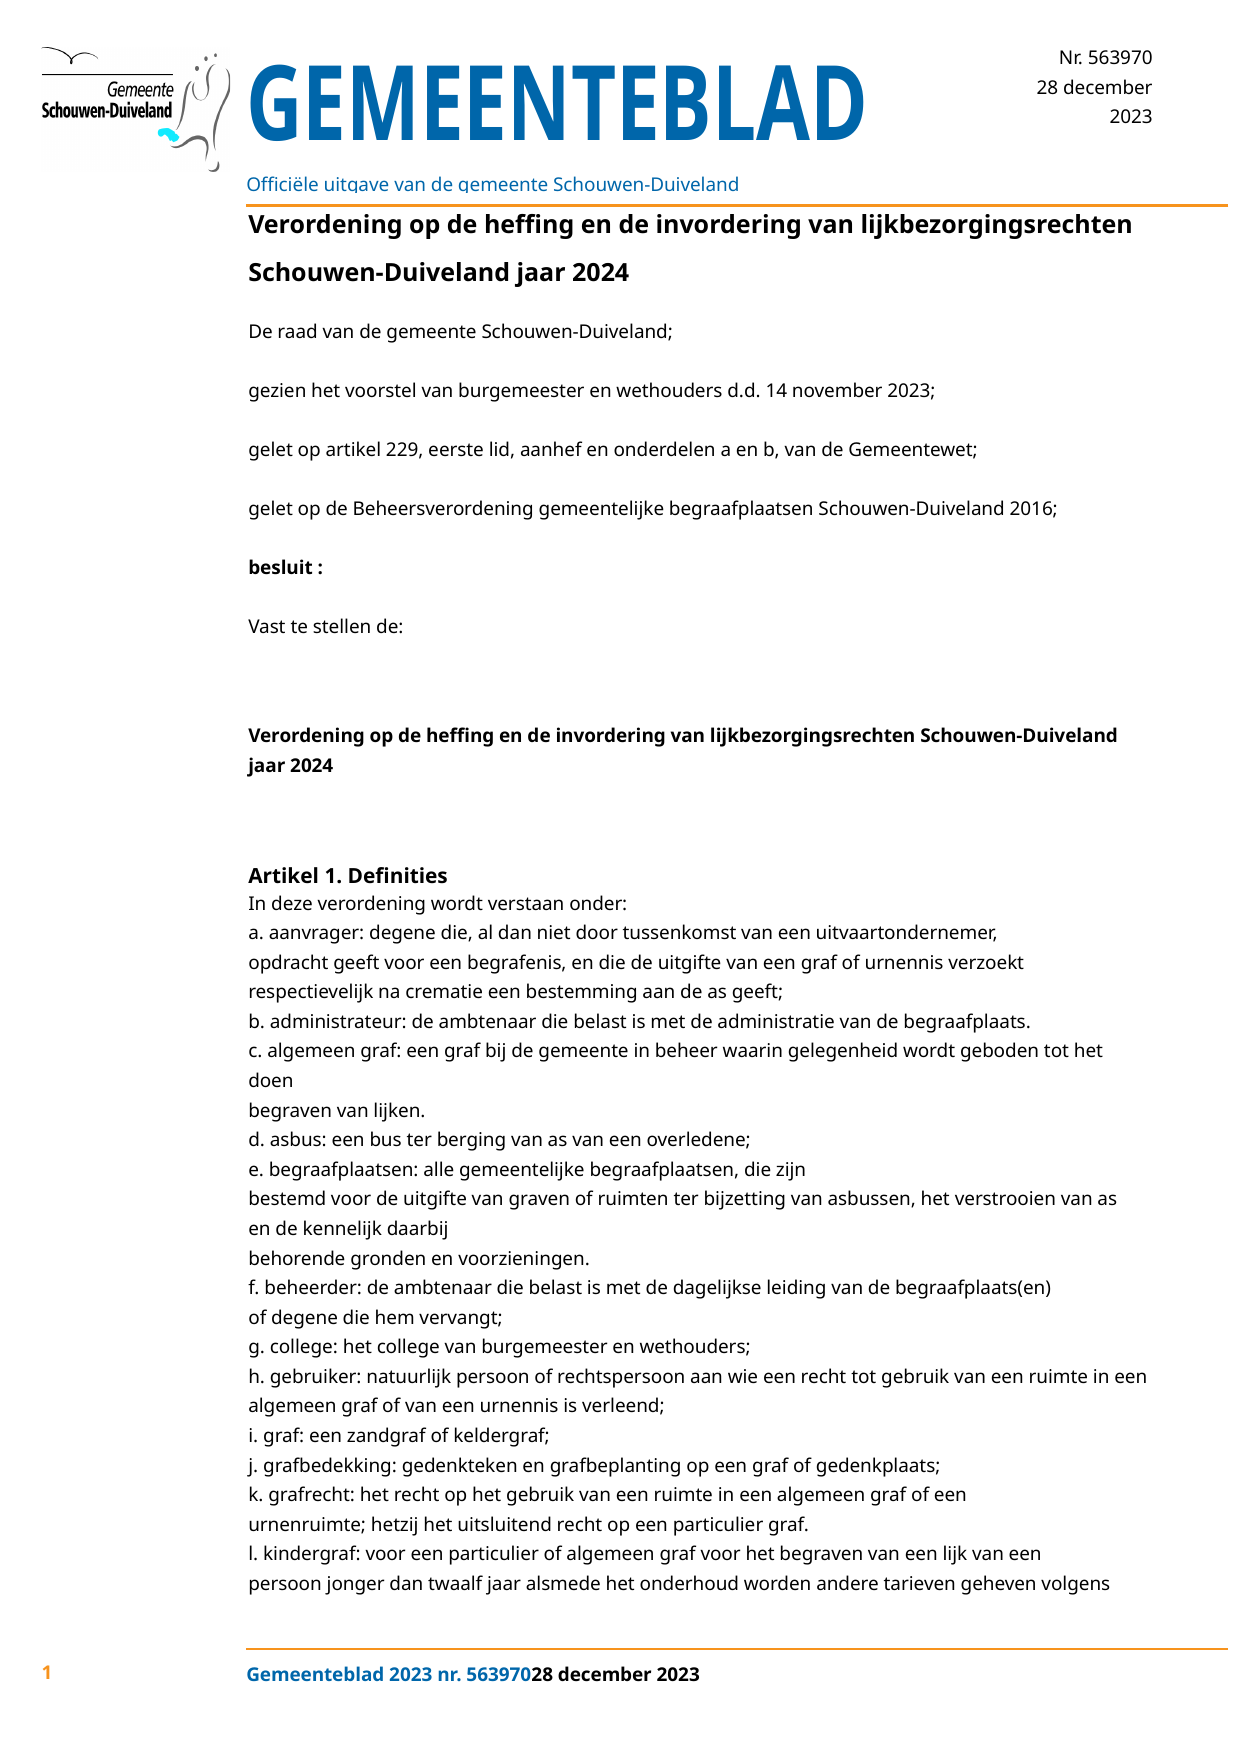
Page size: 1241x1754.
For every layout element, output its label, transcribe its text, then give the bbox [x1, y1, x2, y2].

text b. administrateur: de ambtenaar die belast is met de administratie van de begraafplaats. [248, 1008, 1152, 1034]
text urnenruimte; hetzij het uitsluitend recht op een particulier graf. [248, 1511, 1152, 1537]
text f. beheerder: de ambtenaar die belast is met de dagelijkse leiding van de begraafplaats(en) [248, 1274, 1152, 1300]
text De raad van de gemeente Schouwen-Duiveland; [248, 318, 1152, 344]
text gezien het voorstel van burgemeester en wethouders d.d. 14 november 2023; [248, 377, 1152, 403]
text besluit : [248, 554, 1152, 580]
text Artikel 1. Definities [248, 861, 1152, 890]
text Verordening op de heffing en de invordering van lijkbezorgingsrechten Schouwen-Duiveland jaar 2024 [248, 722, 1152, 777]
text begraven van lijken. [248, 1097, 1152, 1123]
text opdracht geeft voor een begrafenis, en die de uitgifte van een graf of urnennis verzoekt [248, 949, 1152, 975]
text c. algemeen graf: een graf bij de gemeente in beheer waarin gelegenheid wordt geboden tot het doen [248, 1038, 1152, 1093]
text l. kindergraf: voor een particulier of algemeen graf voor het begraven van een lijk van een [248, 1541, 1152, 1566]
text h. gebruiker: natuurlijk persoon of rechtspersoon aan wie een recht tot gebruik van een ruimte in een [248, 1363, 1152, 1389]
text algemeen graf of van een urnennis is verleend; [248, 1393, 1152, 1418]
text gelet op artikel 229, eerste lid, aanhef en onderdelen a en b, van de Gemeentewet; [248, 436, 1152, 462]
text g. college: het college van burgemeester en wethouders; [248, 1333, 1152, 1359]
text Vast te stellen de: [248, 614, 1152, 639]
text e. begraafplaatsen: alle gemeentelijke begraafplaatsen, die zijn [248, 1156, 1152, 1182]
text behorende gronden en voorzieningen. [248, 1245, 1152, 1271]
text respectievelijk na crematie een bestemming aan de as geeft; [248, 978, 1152, 1004]
text a. aanvrager: degene die, al dan niet door tussenkomst van een uitvaartondernemer, [248, 919, 1152, 945]
text bestemd voor de uitgifte van graven of ruimten ter bijzetting van asbussen, het verstrooien van as [248, 1186, 1152, 1211]
text In deze verordening wordt verstaan onder: [248, 890, 1152, 916]
text k. grafrecht: het recht op het gebruik van een ruimte in een algemeen graf of een [248, 1481, 1152, 1507]
text i. graf: een zandgraf of keldergraf; [248, 1422, 1152, 1448]
text Verordening op de heffing en de invordering van lijkbezorgingsrechten Schouwen-Duiveland jaar 2024 [248, 207, 1152, 288]
text j. grafbedekking: gedenkteken en grafbeplanting op een graf of gedenkplaats; [248, 1452, 1152, 1478]
text of degene die hem vervangt; [248, 1304, 1152, 1330]
text gelet op de Beheersverordening gemeentelijke begraafplaatsen Schouwen-Duiveland 2016; [248, 495, 1152, 521]
picture [41, 47, 231, 172]
text d. asbus: een bus ter berging van as van een overledene; [248, 1126, 1152, 1152]
text en de kennelijk daarbij [248, 1215, 1152, 1241]
text persoon jonger dan twaalf jaar alsmede het onderhoud worden andere tarieven geheven volgens [248, 1570, 1152, 1596]
